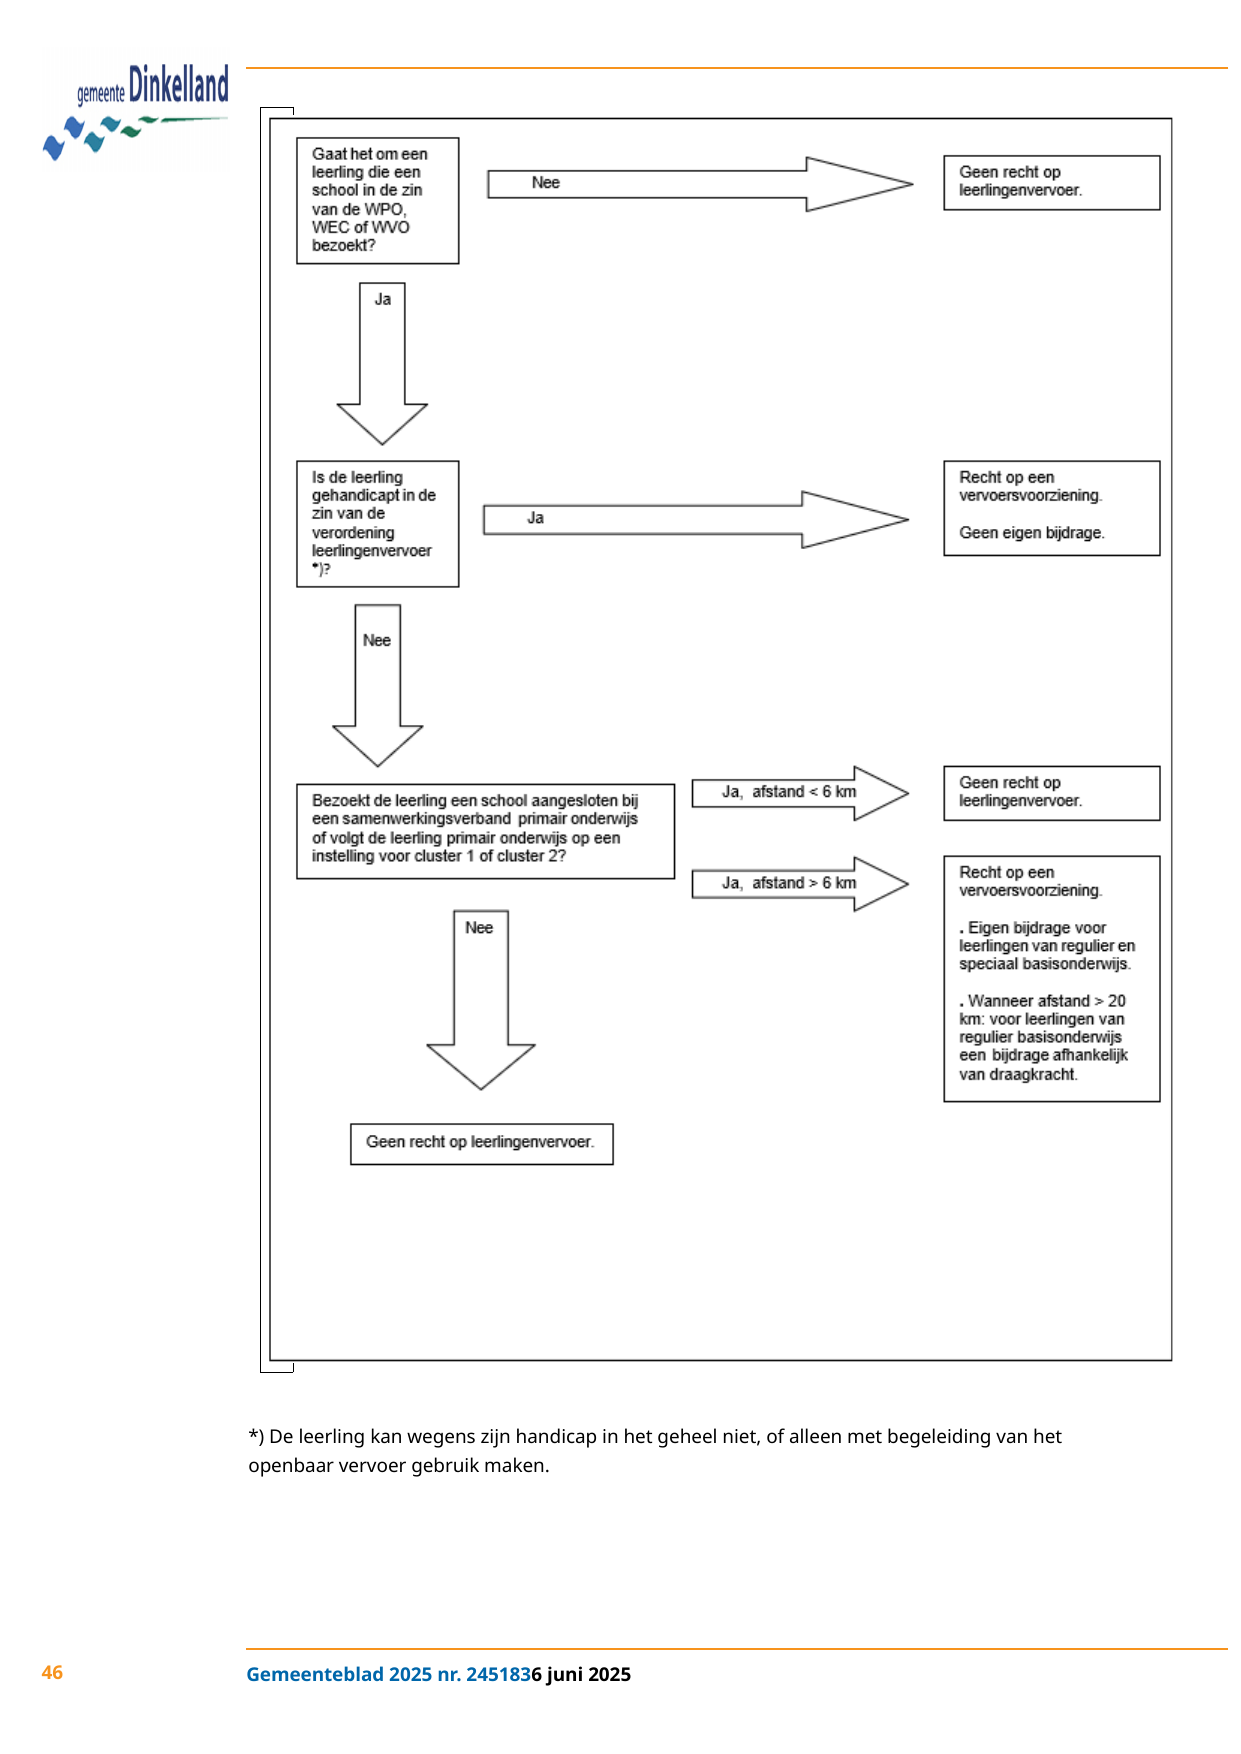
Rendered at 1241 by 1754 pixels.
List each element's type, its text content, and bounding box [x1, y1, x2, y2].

text *) De leerling kan wegens zijn handicap in het geheel niet, of alleen met begeleiding van het openbaar vervoer gebruik maken. [248, 1423, 1152, 1478]
picture [268, 115, 1173, 1363]
picture [41, 47, 231, 172]
